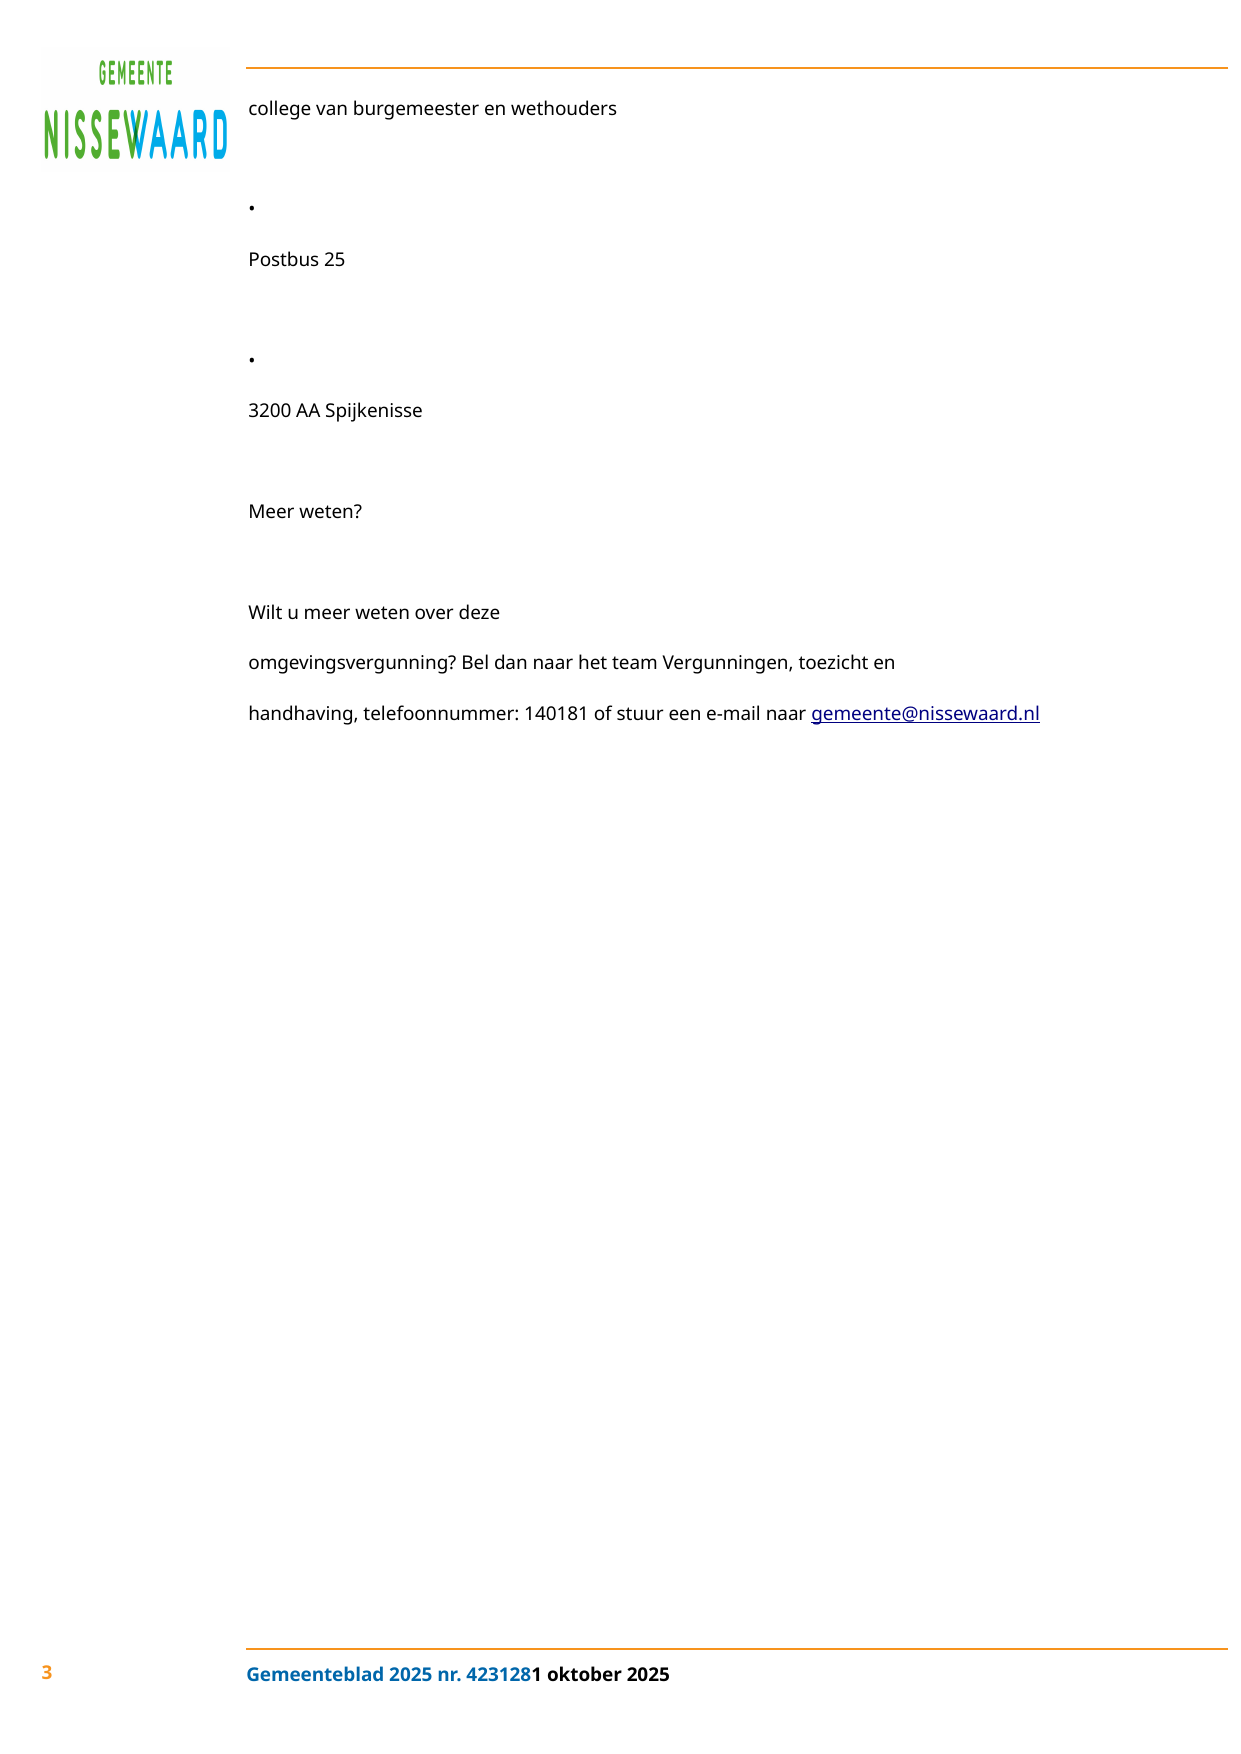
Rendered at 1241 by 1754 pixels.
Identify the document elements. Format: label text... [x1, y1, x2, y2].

picture [41, 47, 231, 172]
text Postbus 25 [248, 246, 1152, 272]
text 3200 AA Spijkenisse [248, 397, 1152, 423]
text Wilt u meer weten over deze [248, 599, 1152, 625]
text • [248, 347, 1152, 373]
text • [248, 196, 1152, 221]
text handhaving, telefoonnummer: 140181 of stuur een e-mail naar gemeente@nissewaard.nl [248, 700, 1152, 726]
text college van burgemeester en wethouders [248, 95, 1152, 121]
text omgevingsvergunning? Bel dan naar het team Vergunningen, toezicht en [248, 649, 1152, 675]
text Meer weten? [248, 498, 1152, 524]
